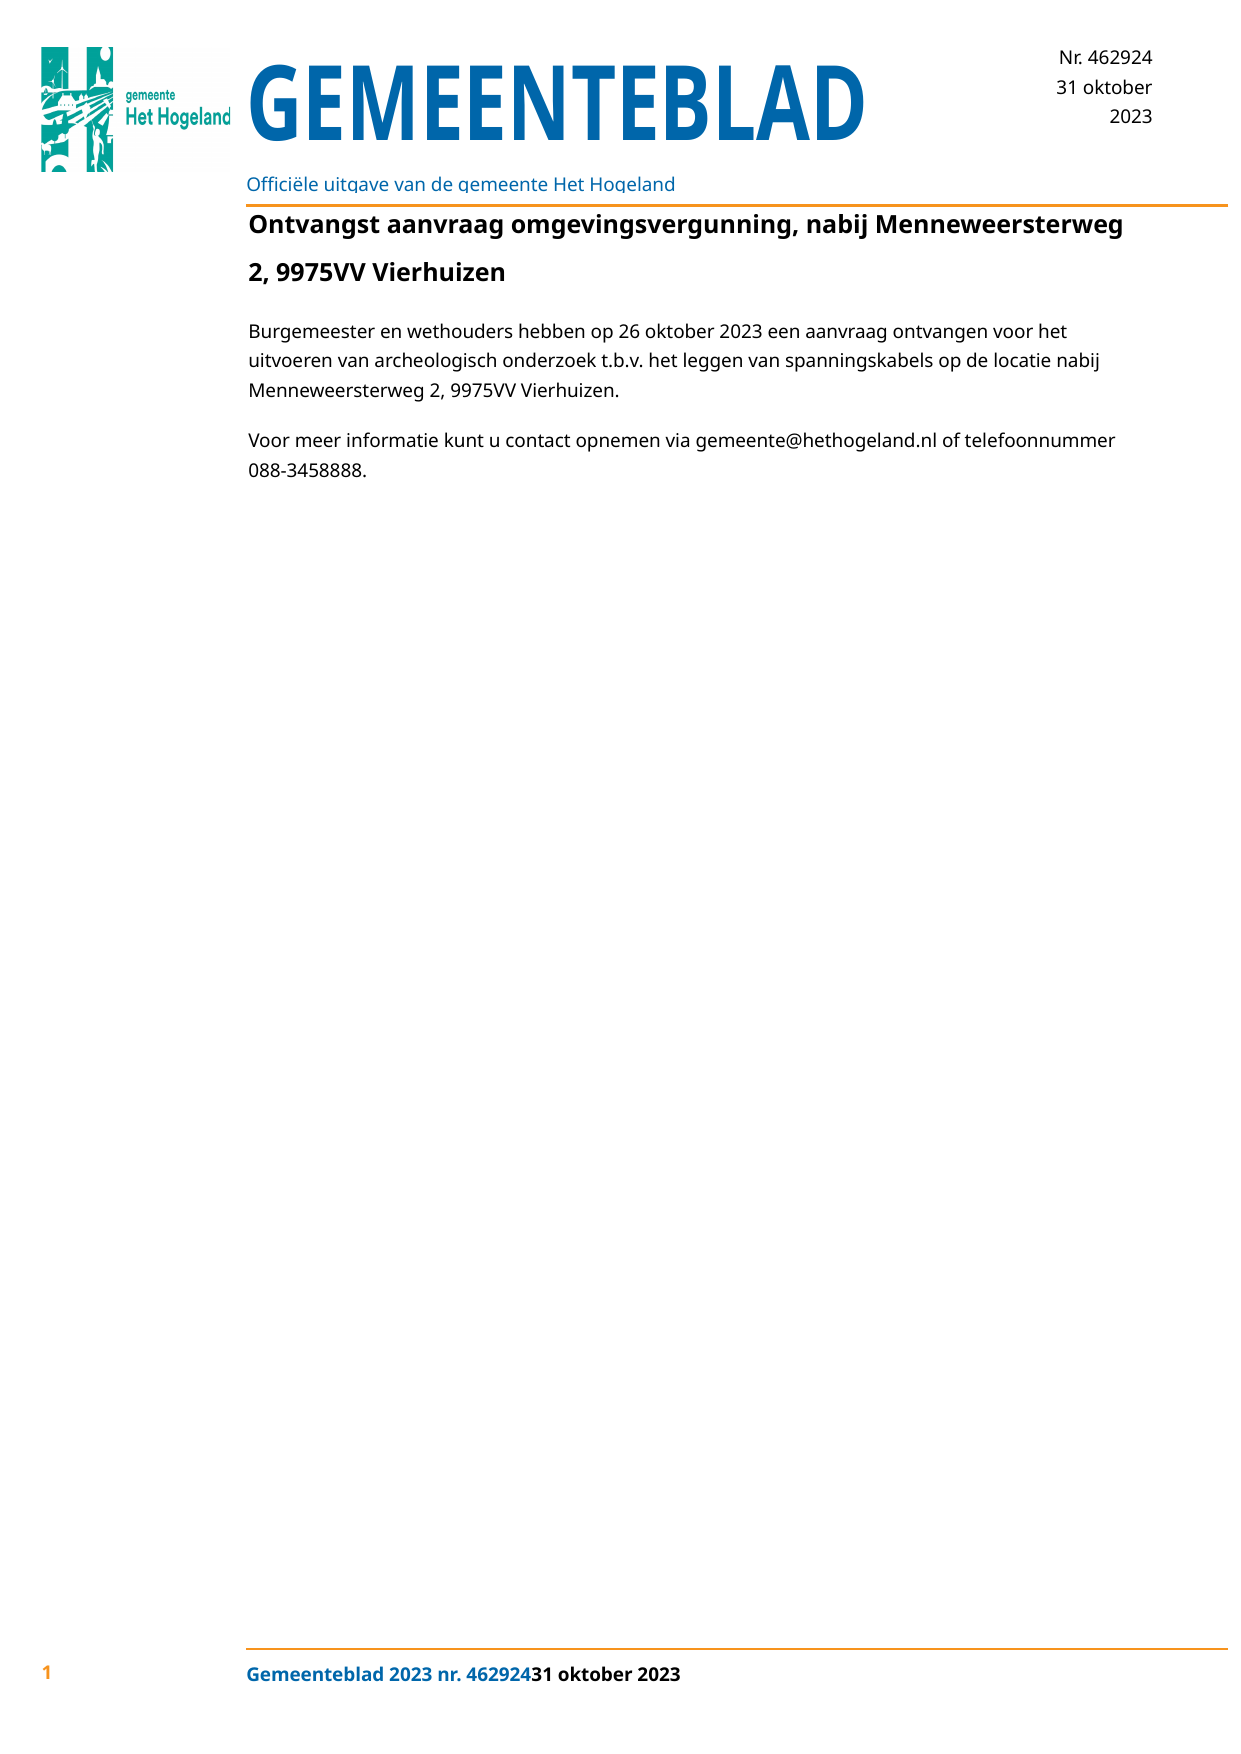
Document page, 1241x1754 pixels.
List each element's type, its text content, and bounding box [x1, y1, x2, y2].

text Voor meer informatie kunt u contact opnemen via gemeente@hethogeland.nl of telefoonnummer 088-3458888. [248, 427, 1152, 483]
picture [41, 47, 231, 172]
text Ontvangst aanvraag omgevingsvergunning, nabij Menneweersterweg 2, 9975VV Vierhuizen [248, 207, 1152, 288]
text Burgemeester en wethouders hebben op 26 oktober 2023 een aanvraag ontvangen voor het uitvoeren van archeologisch onderzoek t.b.v. het leggen van spanningskabels op de locatie nabij Menneweersterweg 2, 9975VV Vierhuizen. [248, 318, 1152, 403]
